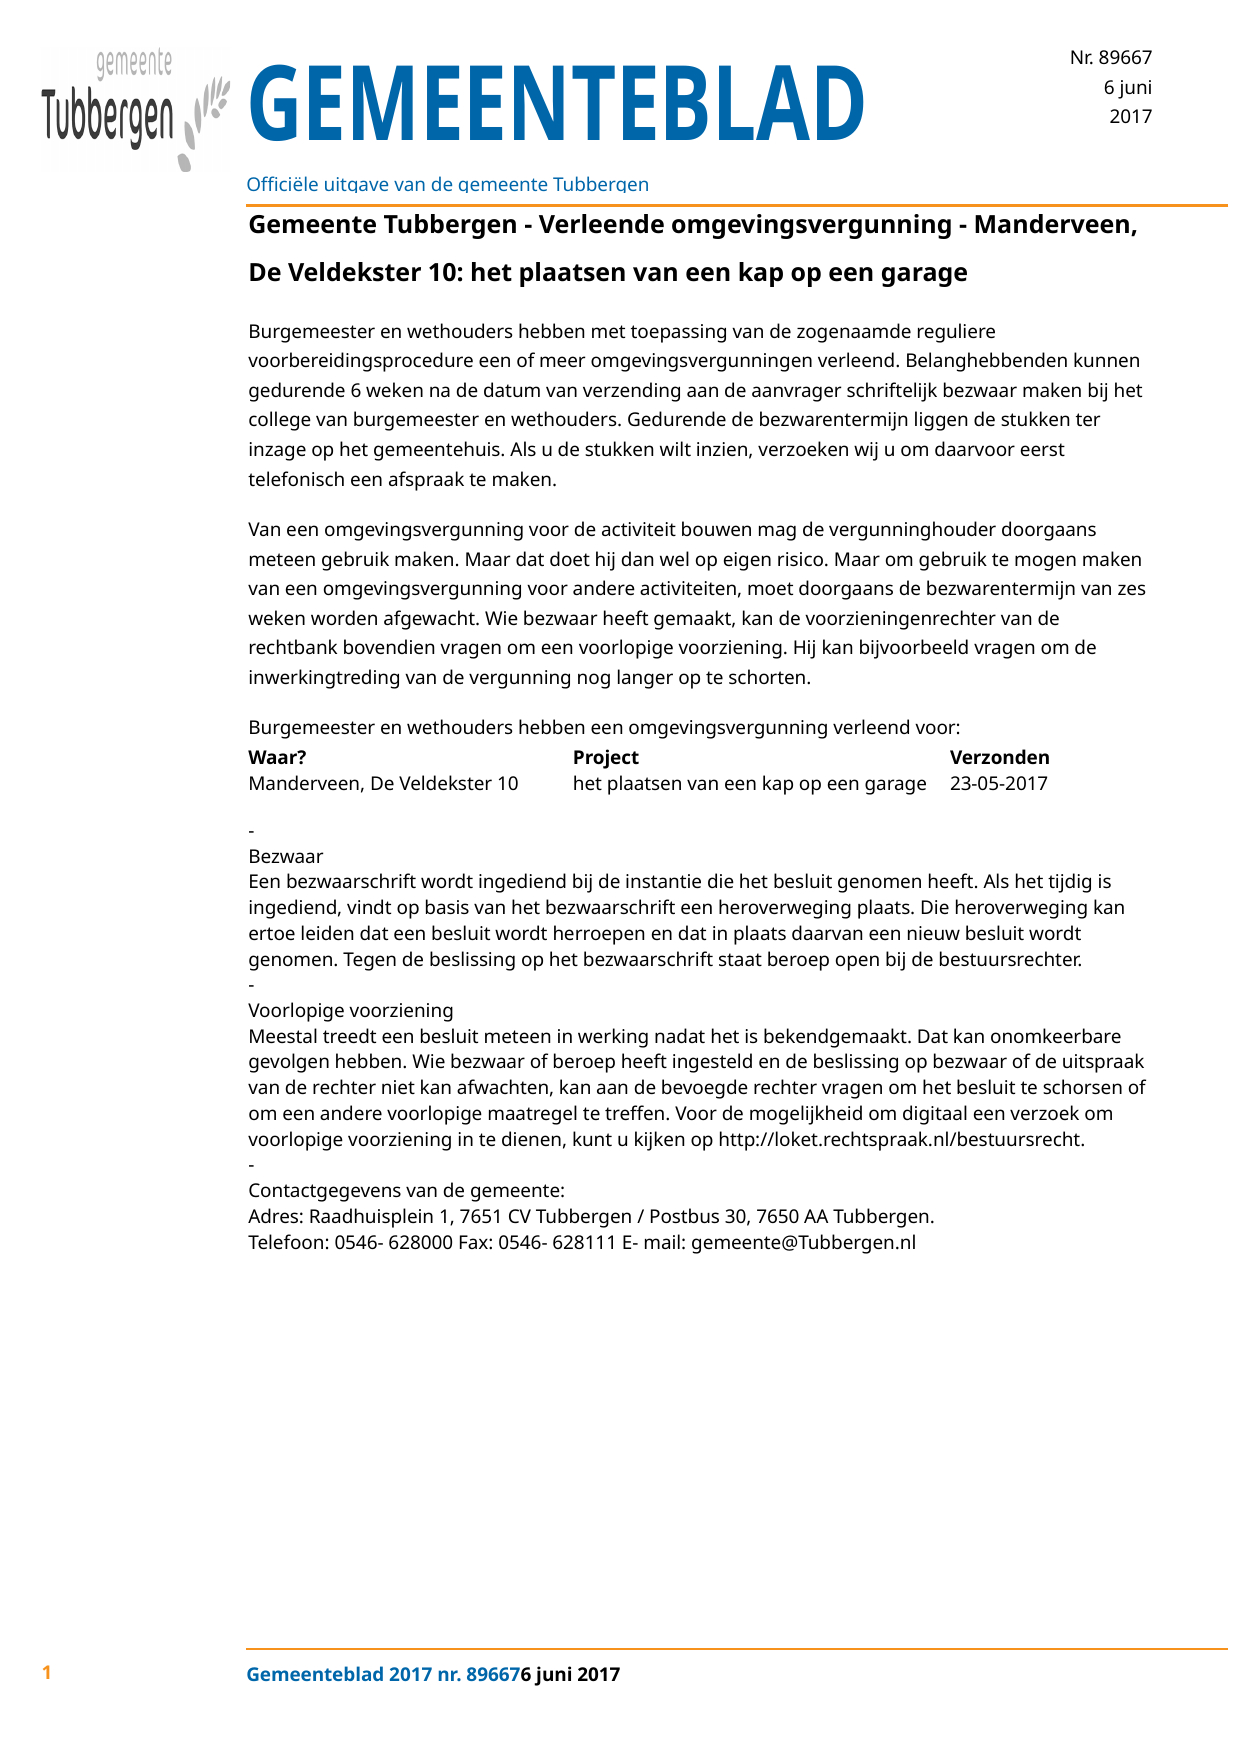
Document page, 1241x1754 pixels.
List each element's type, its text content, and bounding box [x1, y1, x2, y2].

table_cell het plaatsen van een kap op een garage [573, 770, 950, 796]
text Burgemeester en wethouders hebben met toepassing van de zogenaamde reguliere voorbereidingsprocedure een of meer omgevingsvergunningen verleend. Belanghebbenden kunnen gedurende 6 weken na de datum van verzending aan de aanvrager schriftelijk bezwaar maken bij het college van burgemeester en wethouders. Gedurende de bezwarentermijn liggen de stukken ter inzage op het gemeentehuis. Als u de stukken wilt inzien, verzoeken wij u om daarvoor eerst telefonisch een afspraak te maken. [248, 318, 1152, 492]
text Een bezwaarschrift wordt ingediend bij de instantie die het besluit genomen heeft. Als het tijdig is ingediend, vindt op basis van het bezwaarschrift een heroverweging plaats. Die heroverweging kan ertoe leiden dat een besluit wordt herroepen en dat in plaats daarvan een nieuw besluit wordt genomen. Tegen de beslissing op het bezwaarschrift staat beroep open bij de bestuursrechter. [248, 869, 1152, 972]
text - [248, 817, 1152, 843]
text Adres: Raadhuisplein 1, 7651 CV Tubbergen / Postbus 30, 7650 AA Tubbergen. [248, 1203, 1152, 1229]
text Telefoon: 0546- 628000 Fax: 0546- 628111 E- mail: gemeente@Tubbergen.nl [248, 1229, 1152, 1254]
table_header Verzonden [950, 744, 1152, 770]
text Gemeente Tubbergen - Verleende omgevingsvergunning - Manderveen, De Veldekster 10: het plaatsen van een kap op een garage [248, 207, 1152, 288]
text Van een omgevingsvergunning voor de activiteit bouwen mag de vergunninghouder doorgaans meteen gebruik maken. Maar dat doet hij dan wel op eigen risico. Maar om gebruik te mogen maken van een omgevingsvergunning voor andere activiteiten, moet doorgaans de bezwarentermijn van zes weken worden afgewacht. Wie bezwaar heeft gemaakt, kan de voorzieningenrechter van de rechtbank bovendien vragen om een voorlopige voorziening. Hij kan bijvoorbeeld vragen om de inwerkingtreding van de vergunning nog langer op te schorten. [248, 516, 1152, 690]
table_header Waar? [248, 744, 573, 770]
text - [248, 1152, 1152, 1177]
text Meestal treedt een besluit meteen in werking nadat het is bekendgemaakt. Dat kan onomkeerbare gevolgen hebben. Wie bezwaar of beroep heeft ingesteld en de beslissing op bezwaar of de uitspraak van de rechter niet kan afwachten, kan aan de bevoegde rechter vragen om het besluit te schorsen of om een andere voorlopige maatregel te treffen. Voor de mogelijkheid om digitaal een verzoek om voorlopige voorziening in te dienen, kunt u kijken op http://loket.rechtspraak.nl/bestuursrecht. [248, 1023, 1152, 1152]
table_cell Manderveen, De Veldekster 10 [248, 770, 573, 796]
text - [248, 972, 1152, 997]
text Burgemeester en wethouders hebben een omgevingsvergunning verleend voor: [248, 714, 1152, 740]
text Contactgegevens van de gemeente: [248, 1177, 1152, 1203]
text Bezwaar [248, 843, 1152, 869]
text Voorlopige voorziening [248, 997, 1152, 1023]
table_cell 23-05-2017 [950, 770, 1152, 796]
picture [41, 47, 231, 172]
table_header Project [573, 744, 950, 770]
